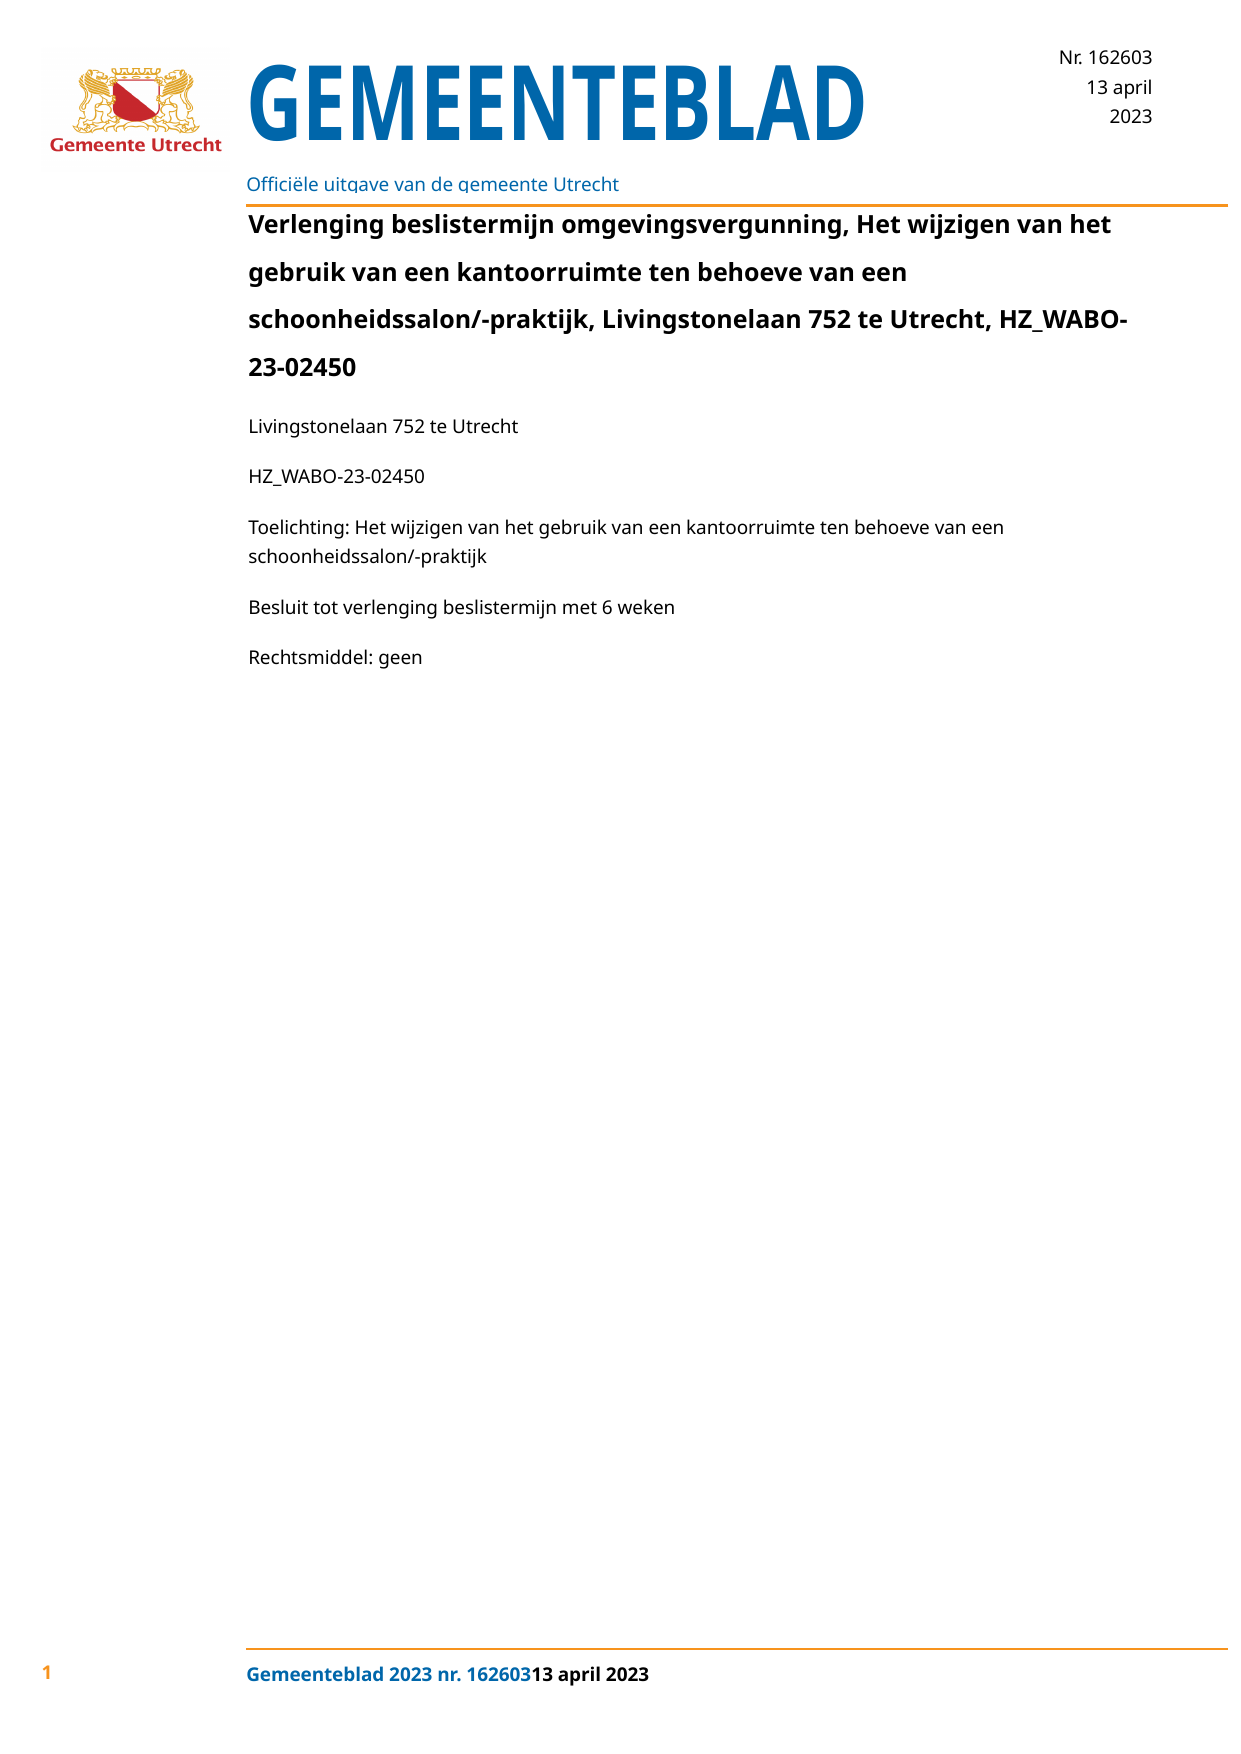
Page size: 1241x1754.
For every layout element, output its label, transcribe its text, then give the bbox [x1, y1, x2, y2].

text Rechtsmiddel: geen [248, 644, 1152, 670]
text Besluit tot verlenging beslistermijn met 6 weken [248, 594, 1152, 620]
picture [41, 47, 231, 172]
text Toelichting: Het wijzigen van het gebruik van een kantoorruimte ten behoeve van een schoonheidssalon/-praktijk [248, 514, 1152, 569]
text Livingstonelaan 752 te Utrecht [248, 413, 1152, 439]
text Verlenging beslistermijn omgevingsvergunning, Het wijzigen van het gebruik van een kantoorruimte ten behoeve van een schoonheidssalon/-praktijk, Livingstonelaan 752 te Utrecht, HZ_WABO-23-02450 [248, 207, 1152, 384]
text HZ_WABO-23-02450 [248, 463, 1152, 489]
